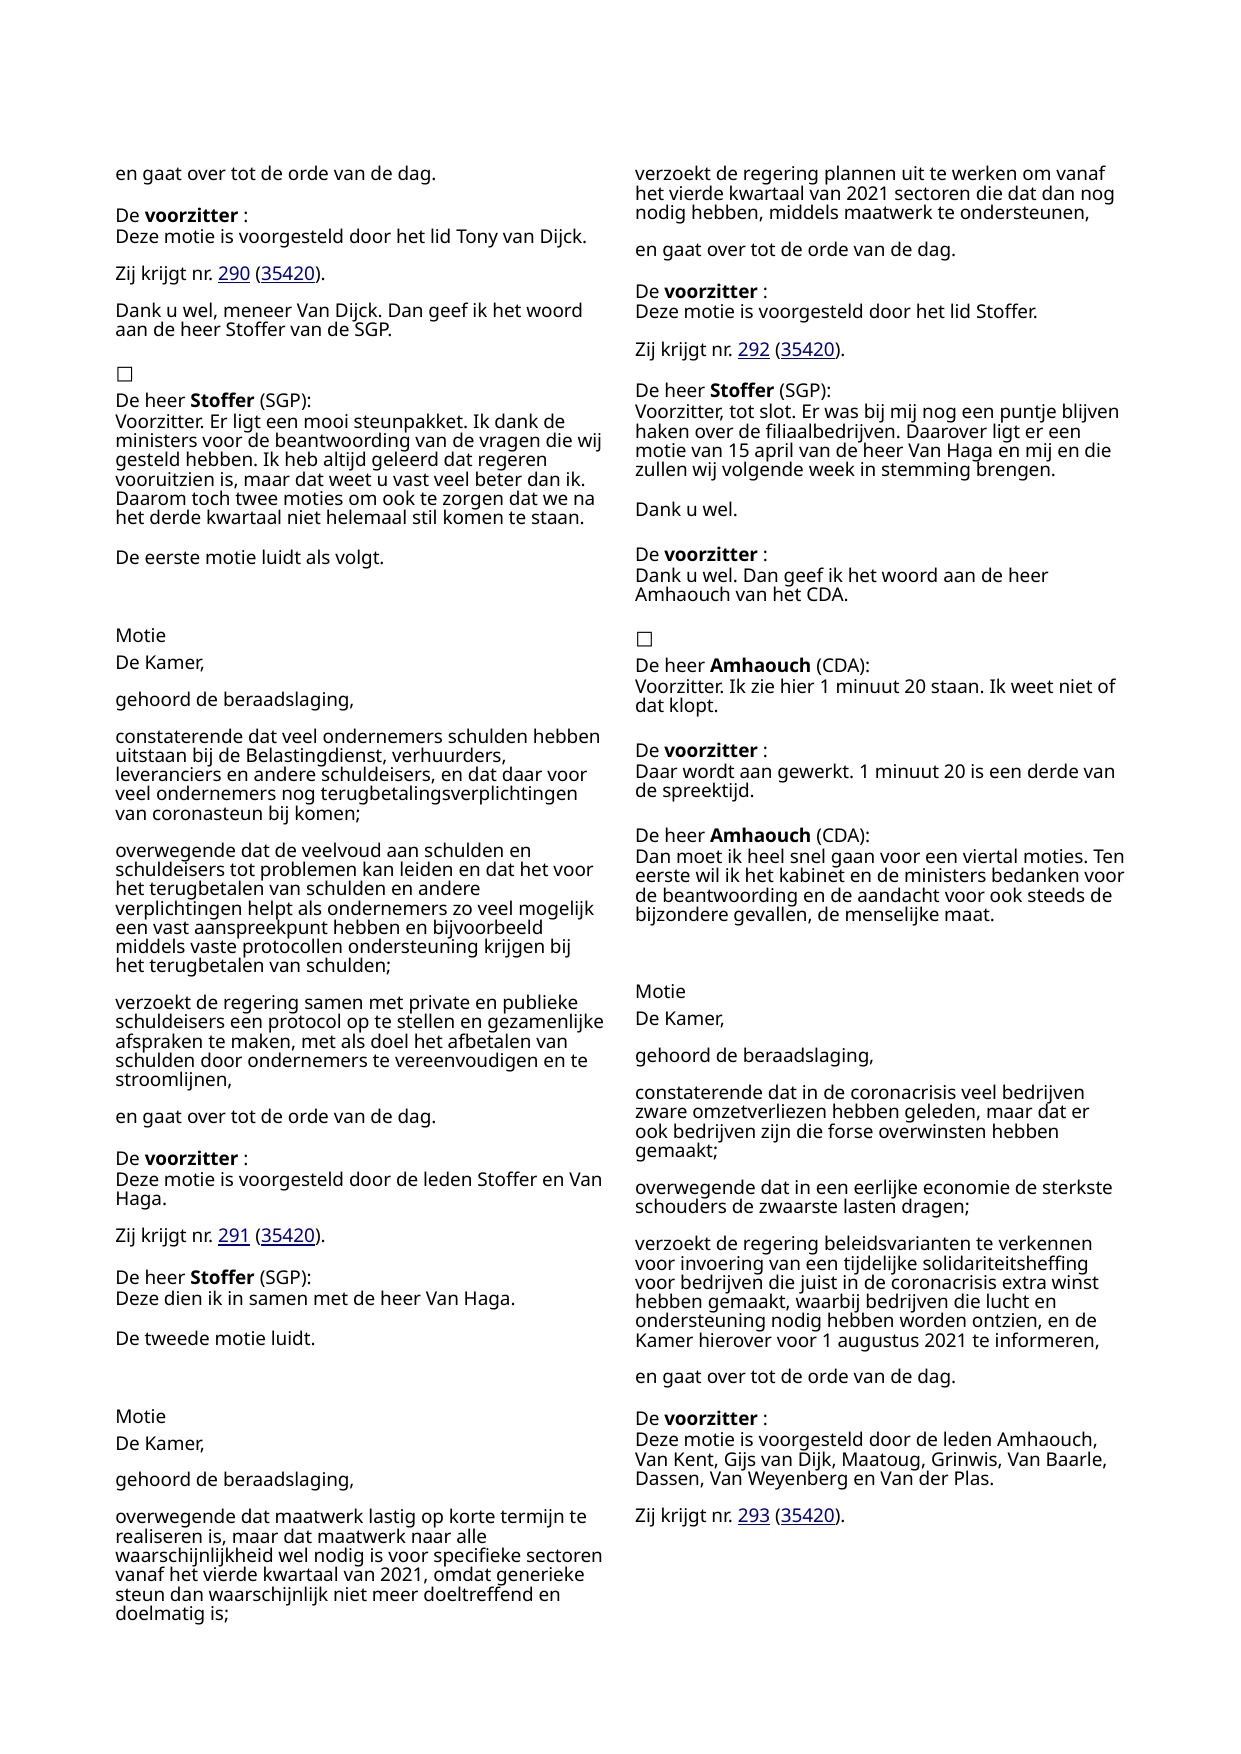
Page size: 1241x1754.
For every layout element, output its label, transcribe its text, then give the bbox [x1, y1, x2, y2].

text ⬜ [115, 361, 605, 387]
text en gaat over tot de orde van de dag. [115, 165, 605, 184]
text en gaat over tot de orde van de dag. [635, 1368, 1125, 1388]
text constaterende dat veel ondernemers schulden hebben uitstaan bij de Belastingdienst, verhuurders, leveranciers en andere schuldeisers, en dat daar voor veel ondernemers nog terugbetalingsverplichtingen van coronasteun bij komen; [115, 728, 605, 824]
text Voorzitter, tot slot. Er was bij mij nog een puntje blijven haken over de filiaalbedrijven. Daarover ligt er een motie van 15 april van de heer Van Haga en mij en die zullen wij volgende week in stemming brengen. [635, 403, 1125, 480]
text De heer Amhaouch (CDA): [635, 822, 1125, 848]
text Zij krijgt nr. 292 (35420). [635, 341, 1125, 360]
text overwegende dat in een eerlijke economie de sterkste schouders de zwaarste lasten dragen; [635, 1179, 1125, 1217]
text Voorzitter. Er ligt een mooi steunpakket. Ik dank de ministers voor de beantwoording van de vragen die wij gesteld hebben. Ik heb altijd geleerd dat regeren vooruitzien is, maar dat weet u vast veel beter dan ik. Daarom toch twee moties om ook te zorgen dat we na het derde kwartaal niet helemaal stil komen te staan. [115, 413, 605, 528]
text De voorzitter : [635, 737, 1125, 763]
text De voorzitter : [635, 278, 1125, 303]
text Deze motie is voorgesteld door het lid Stoffer. [635, 303, 1125, 323]
text overwegende dat de veelvoud aan schulden en schuldeisers tot problemen kan leiden en dat het voor het terugbetalen van schulden en andere verplichtingen helpt als ondernemers zo veel mogelijk een vast aanspreekpunt hebben en bijvoorbeeld middels vaste protocollen ondersteuning krijgen bij het terugbetalen van schulden; [115, 842, 605, 977]
text Daar wordt aan gewerkt. 1 minuut 20 is een derde van de spreektijd. [635, 763, 1125, 801]
text ⬜ [635, 626, 1125, 652]
text gehoord de beraadslaging, [115, 1471, 605, 1491]
text Zij krijgt nr. 291 (35420). [115, 1227, 605, 1247]
text Dank u wel, meneer Van Dijck. Dan geef ik het woord aan de heer Stoffer van de SGP. [115, 302, 605, 341]
text verzoekt de regering beleidsvarianten te verkennen voor invoering van een tijdelijke solidariteitsheffing voor bedrijven die juist in de coronacrisis extra winst hebben gemaakt, waarbij bedrijven die lucht en ondersteuning nodig hebben worden ontzien, en de Kamer hierover voor 1 augustus 2021 te informeren, [635, 1235, 1125, 1351]
text Zij krijgt nr. 290 (35420). [115, 265, 605, 284]
text gehoord de beraadslaging, [115, 691, 605, 710]
text overwegende dat maatwerk lastig op korte termijn te realiseren is, maar dat maatwerk naar alle waarschijnlijkheid wel nodig is voor specifieke sectoren vanaf het vierde kwartaal van 2021, omdat generieke steun dan waarschijnlijk niet meer doeltreffend en doelmatig is; [115, 1508, 605, 1624]
text constaterende dat in de coronacrisis veel bedrijven zware omzetverliezen hebben geleden, maar dat er ook bedrijven zijn die forse overwinsten hebben gemaakt; [635, 1084, 1125, 1161]
text De voorzitter : [635, 541, 1125, 567]
text De voorzitter : [115, 1145, 605, 1171]
text De heer Stoffer (SGP): [115, 387, 605, 413]
text De heer Stoffer (SGP): [115, 1264, 605, 1290]
text Motie [115, 1403, 605, 1428]
text Deze motie is voorgesteld door het lid Tony van Dijck. [115, 228, 605, 247]
text De heer Amhaouch (CDA): [635, 652, 1125, 678]
text Zij krijgt nr. 293 (35420). [635, 1507, 1125, 1526]
text Deze dien ik in samen met de heer Van Haga. [115, 1290, 605, 1309]
text Motie [115, 622, 605, 648]
text en gaat over tot de orde van de dag. [115, 1108, 605, 1128]
text De heer Stoffer (SGP): [635, 378, 1125, 403]
text De eerste motie luidt als volgt. [115, 549, 605, 568]
text Motie [635, 978, 1125, 1004]
text De voorzitter : [635, 1406, 1125, 1431]
text Deze motie is voorgesteld door de leden Stoffer en Van Haga. [115, 1171, 605, 1209]
text Voorzitter. Ik zie hier 1 minuut 20 staan. Ik weet niet of dat klopt. [635, 678, 1125, 716]
text De Kamer, [115, 654, 605, 673]
text De voorzitter : [115, 202, 605, 228]
text Dank u wel. Dan geef ik het woord aan de heer Amhaouch van het CDA. [635, 567, 1125, 606]
text De tweede motie luidt. [115, 1330, 605, 1349]
text en gaat over tot de orde van de dag. [635, 241, 1125, 260]
text Dan moet ik heel snel gaan voor een viertal moties. Ten eerste wil ik het kabinet en de ministers bedanken voor de beantwoording en de aandacht voor ook steeds de bijzondere gevallen, de menselijke maat. [635, 848, 1125, 925]
text De Kamer, [115, 1434, 605, 1454]
text Dank u wel. [635, 501, 1125, 520]
text Deze motie is voorgesteld door de leden Amhaouch, Van Kent, Gijs van Dijk, Maatoug, Grinwis, Van Baarle, Dassen, Van Weyenberg en Van der Plas. [635, 1431, 1125, 1489]
text verzoekt de regering plannen uit te werken om vanaf het vierde kwartaal van 2021 sectoren die dat dan nog nodig hebben, middels maatwerk te ondersteunen, [635, 165, 1125, 223]
text De Kamer, [635, 1010, 1125, 1029]
text verzoekt de regering samen met private en publieke schuldeisers een protocol op te stellen en gezamenlijke afspraken te maken, met als doel het afbetalen van schulden door ondernemers te vereenvoudigen en te stroomlijnen, [115, 994, 605, 1091]
text gehoord de beraadslaging, [635, 1047, 1125, 1066]
